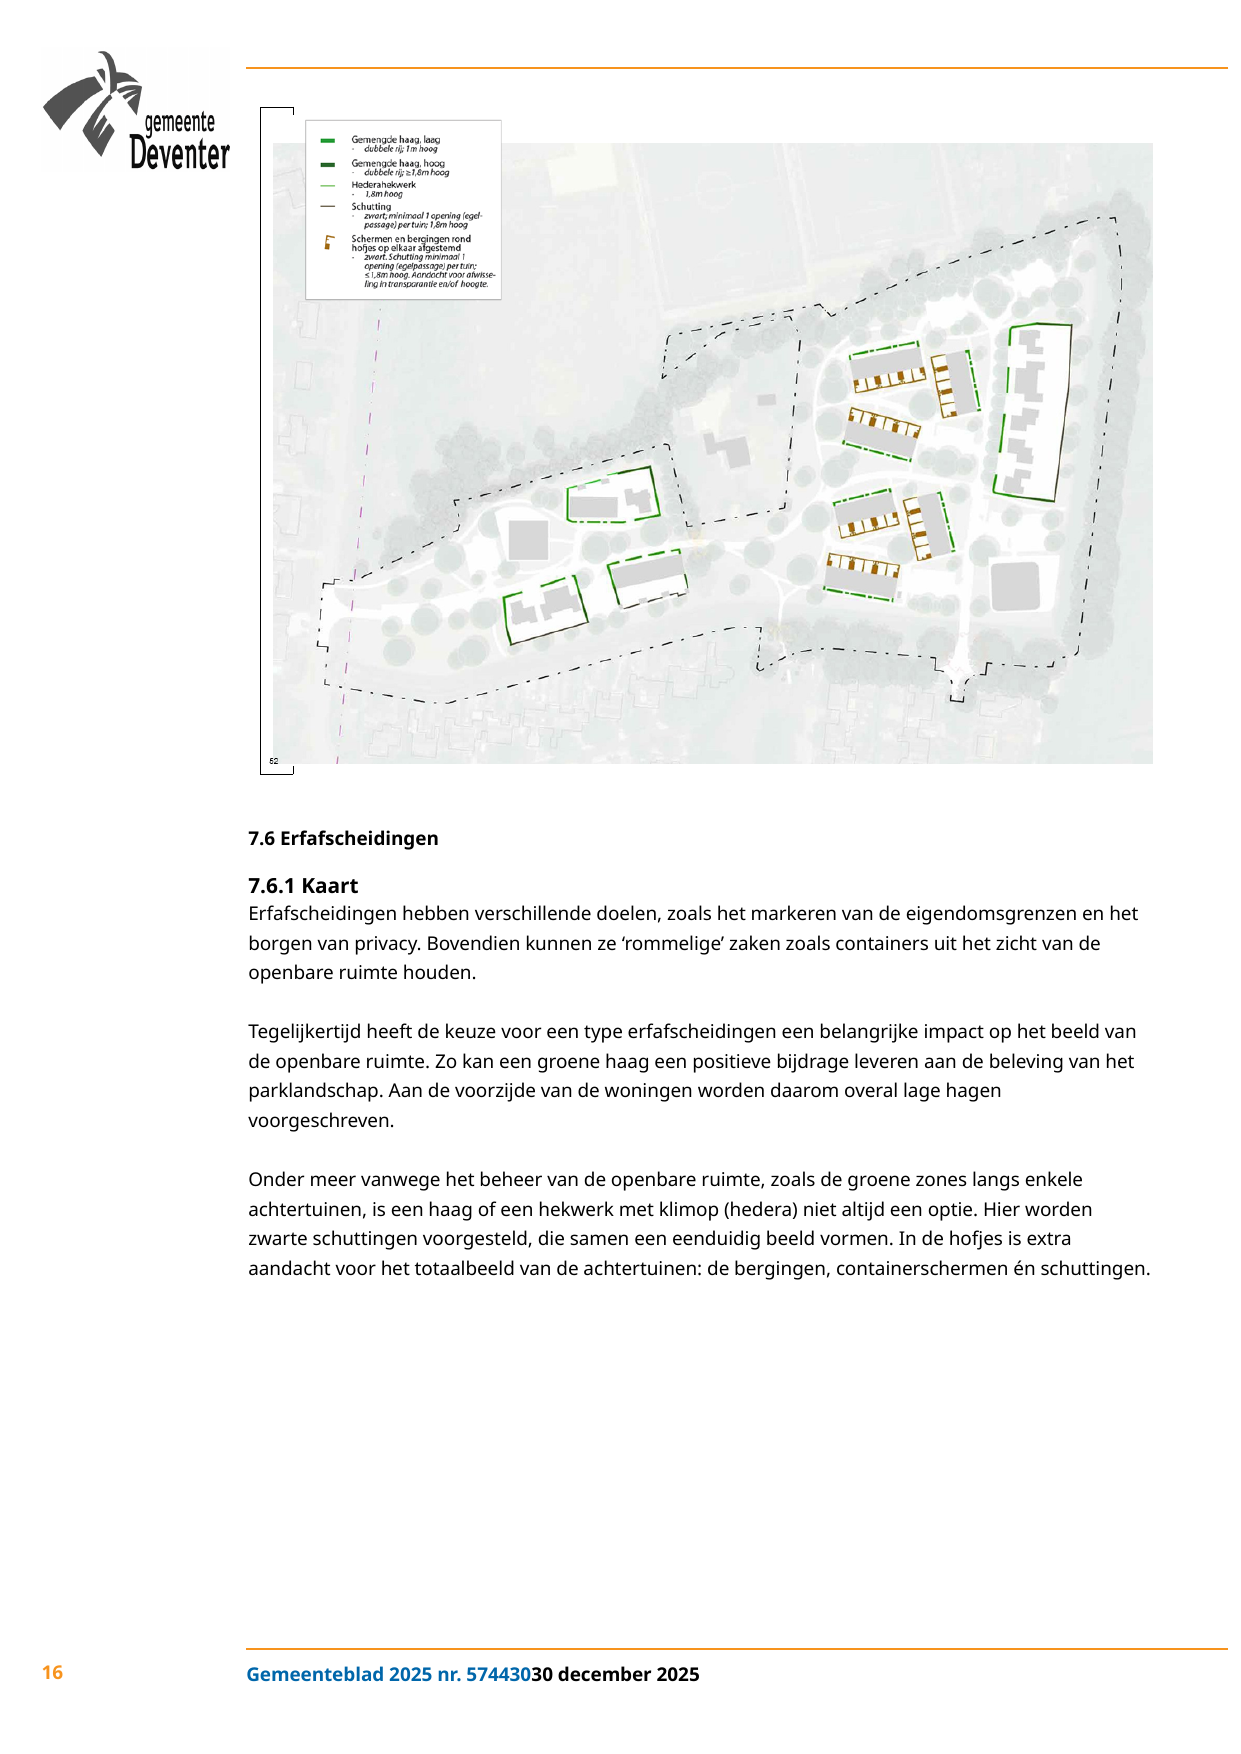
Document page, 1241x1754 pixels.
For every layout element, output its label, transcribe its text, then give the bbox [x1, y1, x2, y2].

text 7.6.1 Kaart [248, 872, 1152, 900]
picture [268, 115, 1155, 766]
text Tegelijkertijd heeft de keuze voor een type erfafscheidingen een belangrijke impact op het beeld van de openbare ruimte. Zo kan een groene haag een positieve bijdrage leveren aan de beleving van het parklandschap. Aan de voorzijde van de woningen worden daarom overal lage hagen voorgeschreven. [248, 1018, 1152, 1133]
text Erfafscheidingen hebben verschillende doelen, zoals het markeren van de eigendomsgrenzen en het borgen van privacy. Bovendien kunnen ze ‘rommelige’ zaken zoals containers uit het zicht van de openbare ruimte houden. [248, 900, 1152, 985]
text Onder meer vanwege het beheer van de openbare ruimte, zoals de groene zones langs enkele achtertuinen, is een haag of een hekwerk met klimop (hedera) niet altijd een optie. Hier worden zwarte schuttingen voorgesteld, die samen een eenduidig beeld vormen. In de hofjes is extra aandacht voor het totaalbeeld van de achtertuinen: de bergingen, containerschermen én schuttingen. [248, 1166, 1152, 1281]
text 7.6 Erfafscheidingen [248, 825, 1152, 851]
picture [41, 47, 231, 172]
